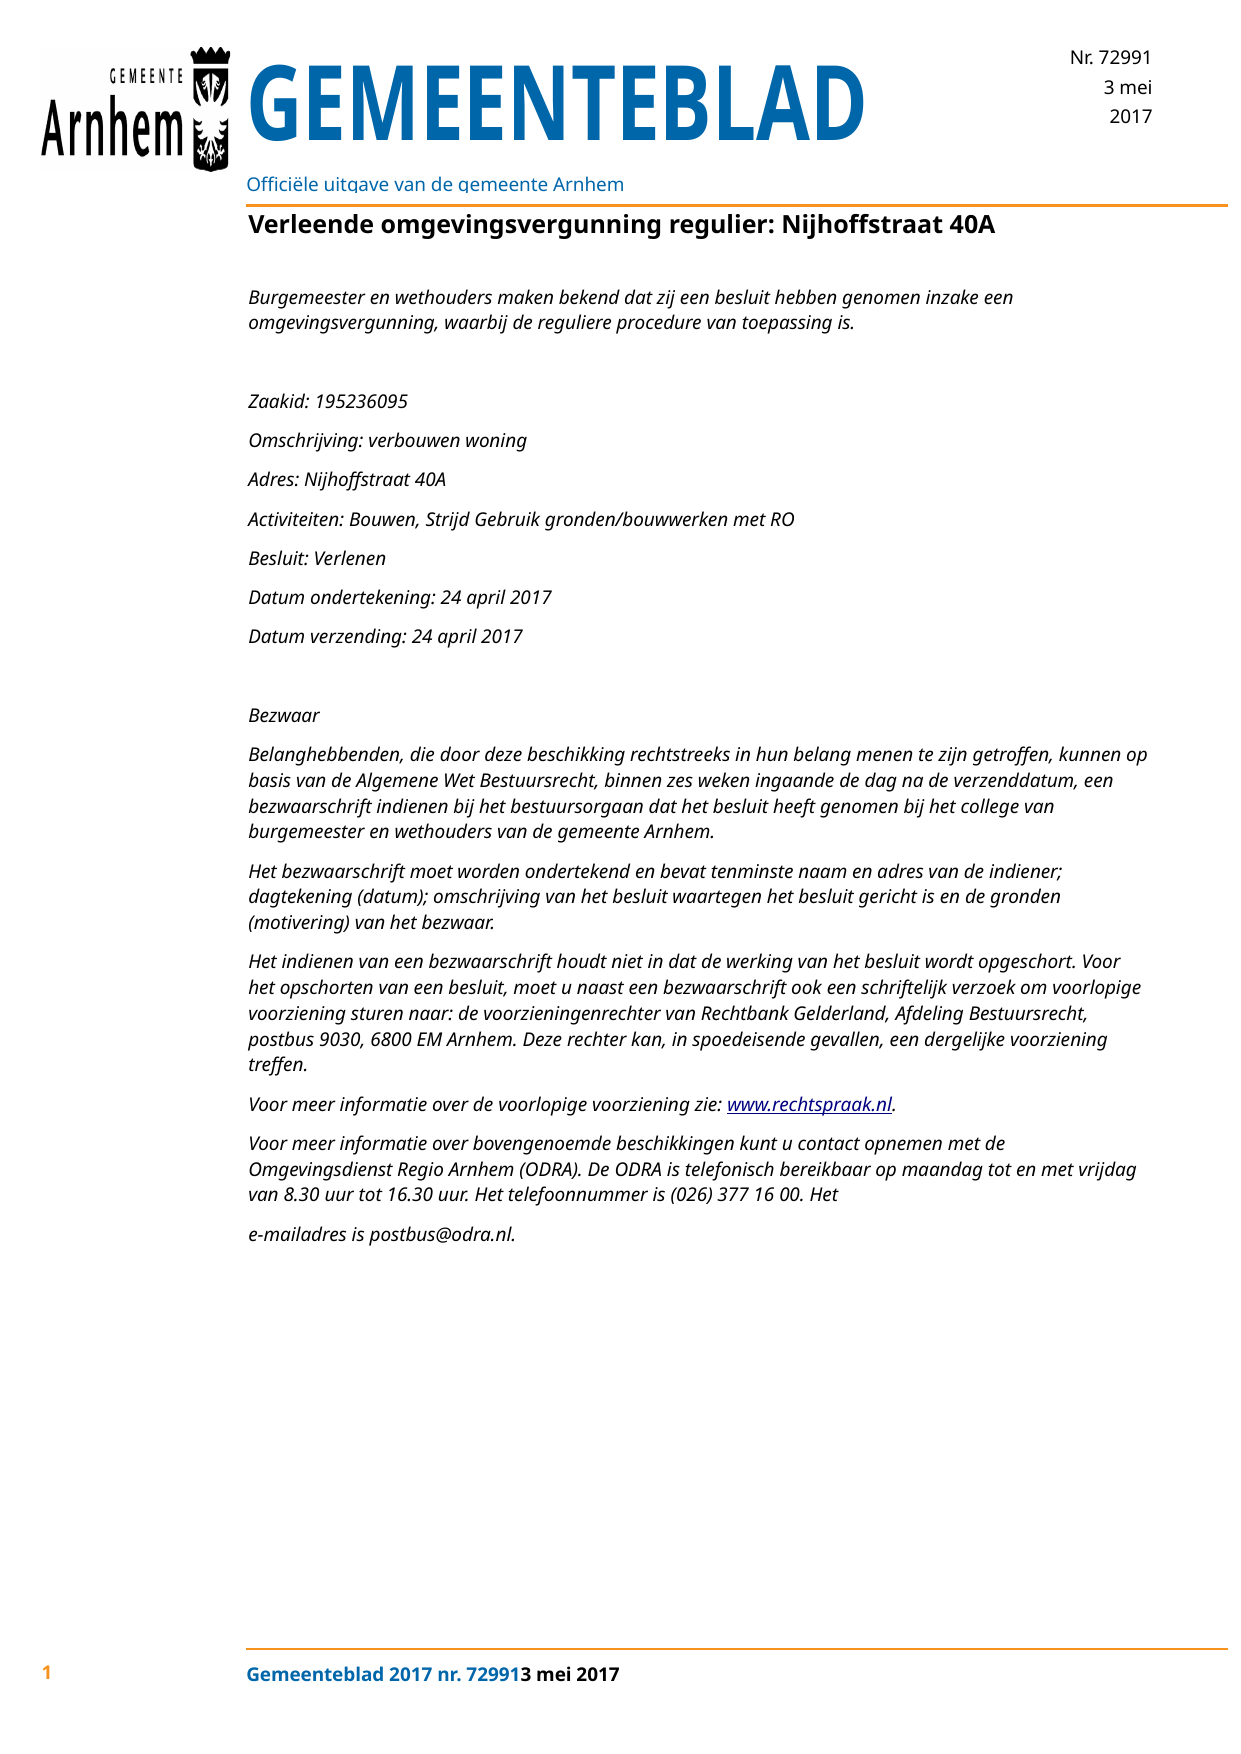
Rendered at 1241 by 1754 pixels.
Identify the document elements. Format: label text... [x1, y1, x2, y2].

text Voor meer informatie over bovengenoemde beschikkingen kunt u contact opnemen met de Omgevingsdienst Regio Arnhem (ODRA). De ODRA is telefonisch bereikbaar op maandag tot en met vrijdag van 8.30 uur tot 16.30 uur. Het telefoonnummer is (026) 377 16 00. Het [248, 1130, 1152, 1207]
text Belanghebbenden, die door deze beschikking rechtstreeks in hun belang menen te zijn getroffen, kunnen op basis van de Algemene Wet Bestuursrecht, binnen zes weken ingaande de dag na de verzenddatum, een bezwaarschrift indienen bij het bestuursorgaan dat het besluit heeft genomen bij het college van burgemeester en wethouders van de gemeente Arnhem. [248, 742, 1152, 844]
text Datum verzending: 24 april 2017 [248, 624, 1152, 649]
text Verleende omgevingsvergunning regulier: Nijhoffstraat 40A [248, 207, 1152, 241]
text Datum ondertekening: 24 april 2017 [248, 584, 1152, 610]
text Burgemeester en wethouders maken bekend dat zij een besluit hebben genomen inzake een omgevingsvergunning, waarbij de reguliere procedure van toepassing is. [248, 284, 1152, 335]
picture [41, 47, 231, 172]
text e-mailadres is postbus@odra.nl. [248, 1221, 1152, 1247]
text Bezwaar [248, 702, 1152, 728]
text Omschrijving: verbouwen woning [248, 427, 1152, 453]
text Het indienen van een bezwaarschrift houdt niet in dat de werking van het besluit wordt opgeschort. Voor het opschorten van een besluit, moet u naast een bezwaarschrift ook een schriftelijk verzoek om voorlopige voorziening sturen naar: de voorzieningenrechter van Rechtbank Gelderland, Afdeling Bestuursrecht, postbus 9030, 6800 EM Arnhem. Deze rechter kan, in spoedeisende gevallen, een dergelijke voorziening treffen. [248, 949, 1152, 1077]
text Activiteiten: Bouwen, Strijd Gebruik gronden/bouwwerken met RO [248, 506, 1152, 532]
text Adres: Nijhoffstraat 40A [248, 467, 1152, 492]
text Zaakid: 195236095 [248, 388, 1152, 414]
text Besluit: Verlenen [248, 545, 1152, 571]
text Het bezwaarschrift moet worden ondertekend en bevat tenminste naam en adres van de indiener; dagtekening (datum); omschrijving van het besluit waartegen het besluit gericht is en de gronden (motivering) van het bezwaar. [248, 858, 1152, 935]
text Voor meer informatie over de voorlopige voorziening zie: www.rechtspraak.nl. [248, 1091, 1152, 1117]
